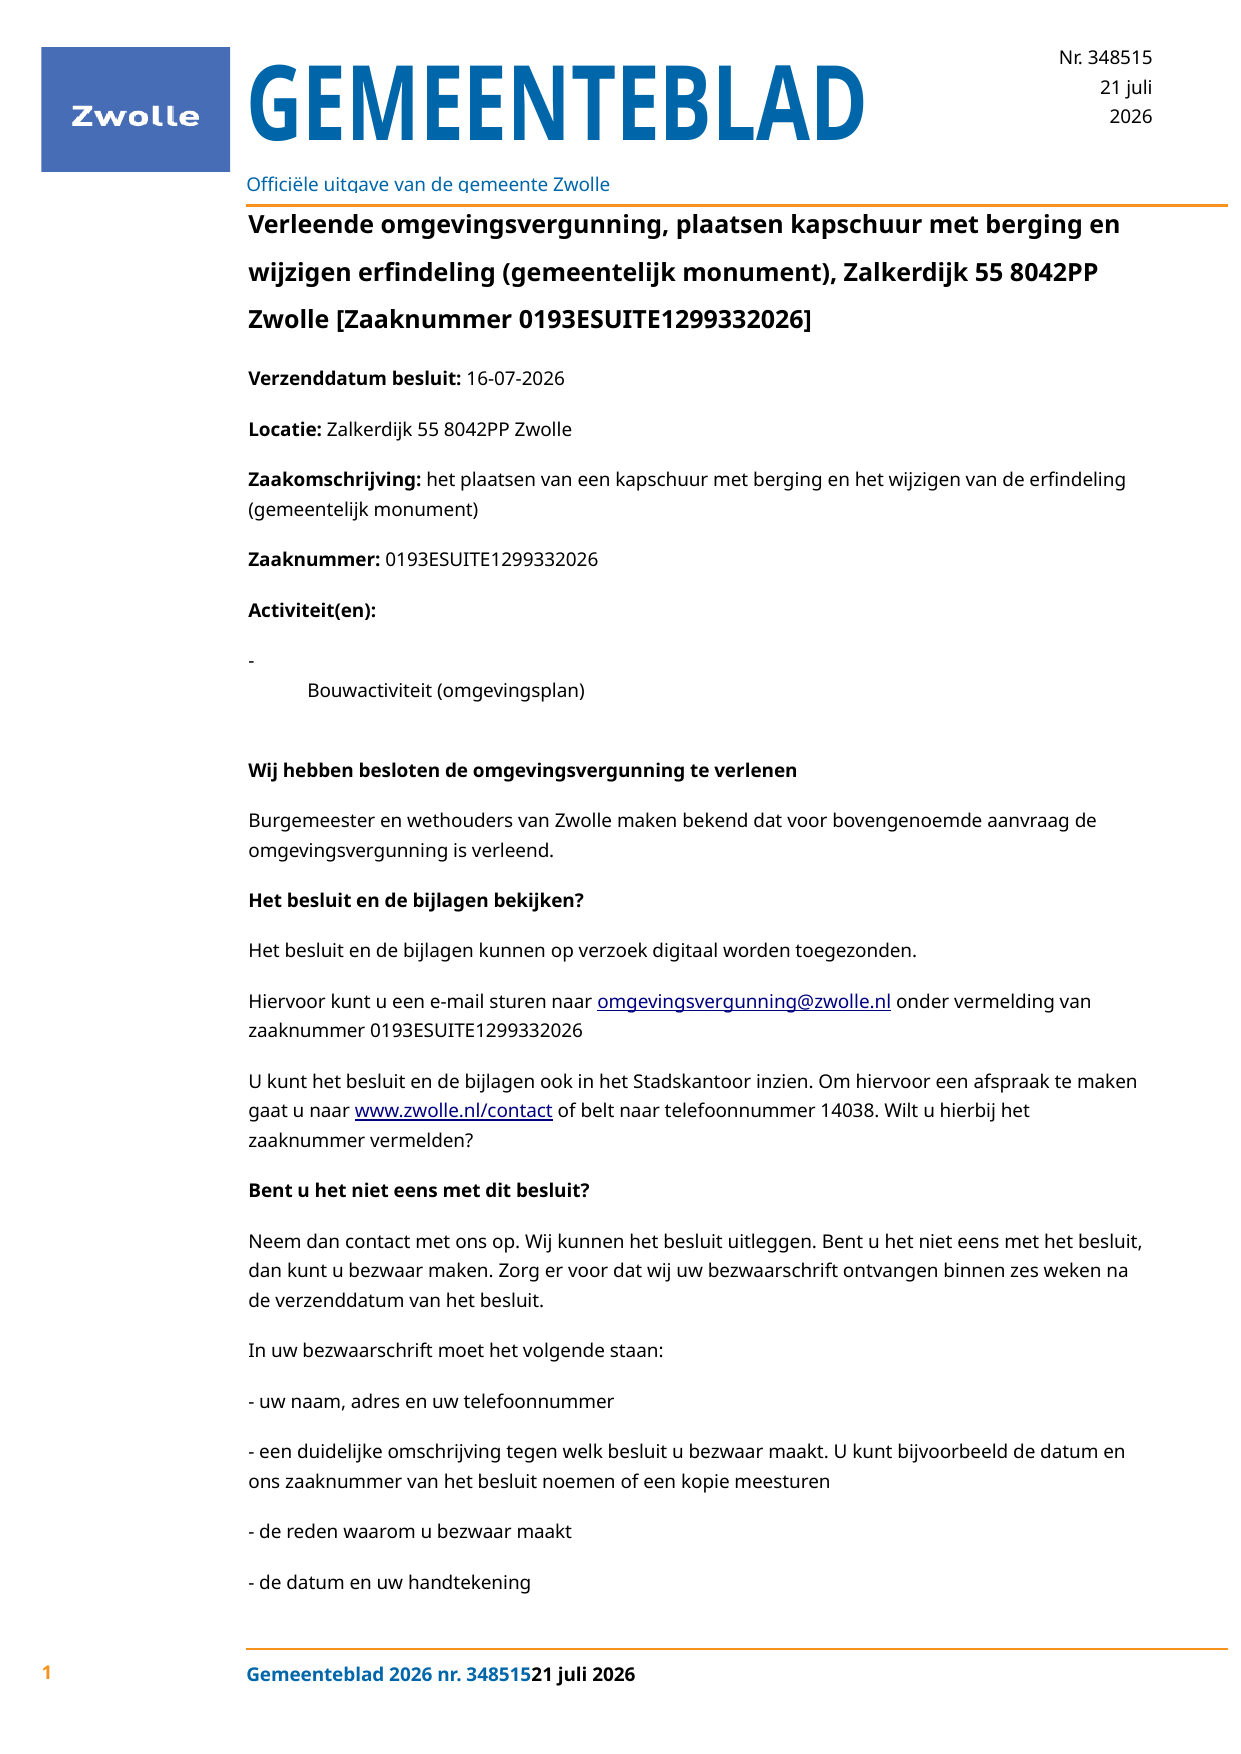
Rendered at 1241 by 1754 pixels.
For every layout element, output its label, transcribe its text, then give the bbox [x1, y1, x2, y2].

text - een duidelijke omschrijving tegen welk besluit u bezwaar maakt. U kunt bijvoorbeeld de datum en ons zaaknummer van het besluit noemen of een kopie meesturen [248, 1438, 1152, 1494]
text Zaaknummer: 0193ESUITE1299332026 [248, 546, 1152, 572]
text Het besluit en de bijlagen kunnen op verzoek digitaal worden toegezonden. [248, 938, 1152, 963]
text U kunt het besluit en de bijlagen ook in het Stadskantoor inzien. Om hiervoor een afspraak te maken gaat u naar www.zwolle.nl/contact of belt naar telefoonnummer 14038. Wilt u hierbij het zaaknummer vermelden? [248, 1068, 1152, 1153]
text Verzenddatum besluit: 16-07-2026 [248, 366, 1152, 391]
text Het besluit en de bijlagen bekijken? [248, 887, 1152, 913]
text Zaakomschrijving: het plaatsen van een kapschuur met berging en het wijzigen van de erfindeling (gemeentelijk monument) [248, 466, 1152, 522]
text Neem dan contact met ons op. Wij kunnen het besluit uitleggen. Bent u het niet eens met het besluit, dan kunt u bezwaar maken. Zorg er voor dat wij uw bezwaarschrift ontvangen binnen zes weken na de verzenddatum van het besluit. [248, 1228, 1152, 1313]
text - uw naam, adres en uw telefoonnummer [248, 1388, 1152, 1414]
picture [41, 47, 231, 172]
text - de datum en uw handtekening [248, 1569, 1152, 1594]
text Locatie: Zalkerdijk 55 8042PP Zwolle [248, 416, 1152, 442]
text Burgemeester en wethouders van Zwolle maken bekend dat voor bovengenoemde aanvraag de omgevingsvergunning is verleend. [248, 807, 1152, 862]
text - de reden waarom u bezwaar maakt [248, 1518, 1152, 1544]
text Hiervoor kunt u een e-mail sturen naar omgevingsvergunning@zwolle.nl onder vermelding van zaaknummer 0193ESUITE1299332026 [248, 988, 1152, 1043]
text Verleende omgevingsvergunning, plaatsen kapschuur met berging en wijzigen erfindeling (gemeentelijk monument), Zalkerdijk 55 8042PP Zwolle [Zaaknummer 0193ESUITE1299332026] [248, 207, 1152, 336]
text Activiteit(en): [248, 597, 1152, 622]
text Bent u het niet eens met dit besluit? [248, 1178, 1152, 1203]
list Bouwactiviteit (omgevingsplan) [248, 677, 1152, 702]
text Wij hebben besloten de omgevingsvergunning te verlenen [248, 757, 1152, 782]
text In uw bezwaarschrift moet het volgende staan: [248, 1338, 1152, 1363]
